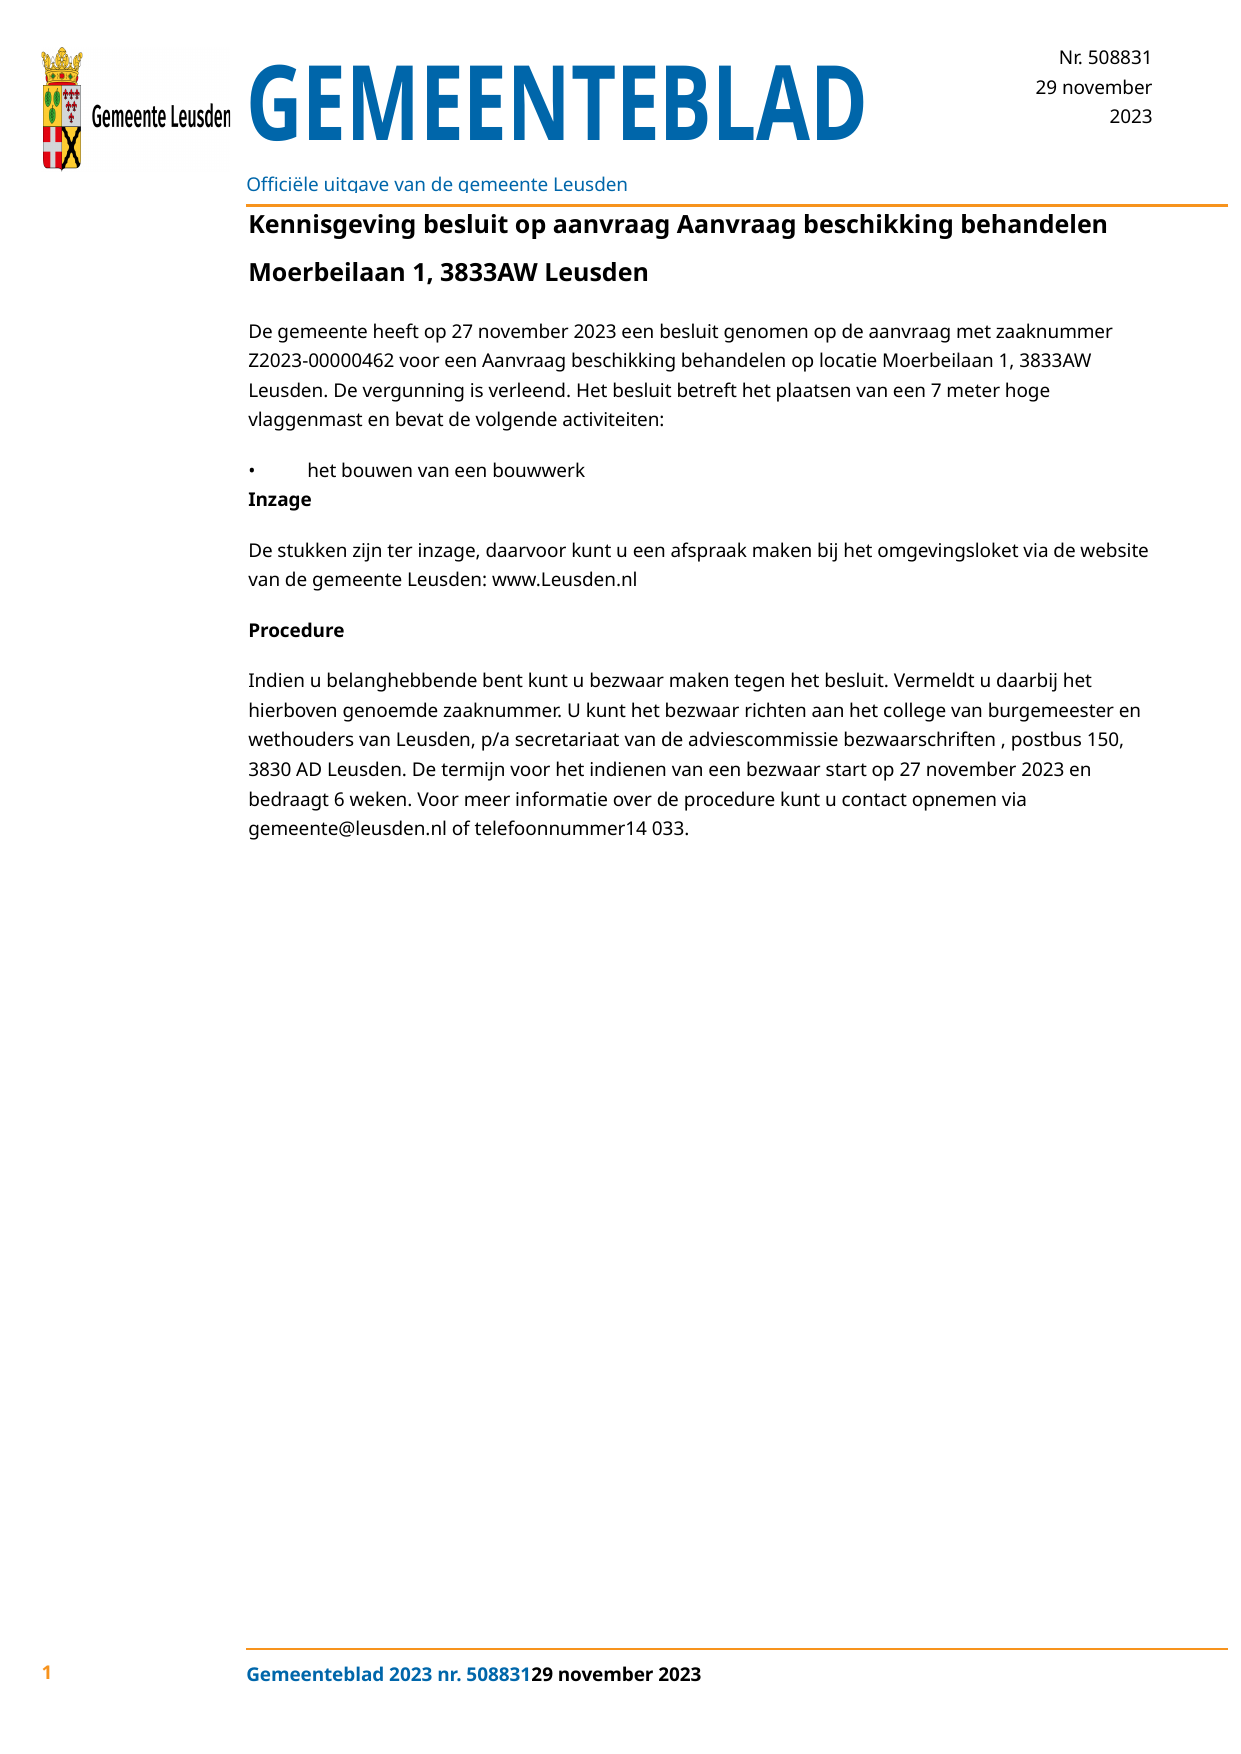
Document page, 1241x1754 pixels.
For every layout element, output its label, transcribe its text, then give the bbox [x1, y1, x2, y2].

text Inzage [248, 487, 1152, 512]
text Procedure [248, 617, 1152, 643]
text Kennisgeving besluit op aanvraag Aanvraag beschikking behandelen Moerbeilaan 1, 3833AW Leusden [248, 207, 1152, 288]
text De stukken zijn ter inzage, daarvoor kunt u een afspraak maken bij het omgevingsloket via de website van de gemeente Leusden: www.Leusden.nl [248, 537, 1152, 592]
picture [41, 47, 231, 172]
list het bouwen van een bouwwerk [248, 457, 1152, 483]
text Indien u belanghebbende bent kunt u bezwaar maken tegen het besluit. Vermeldt u daarbij het hierboven genoemde zaaknummer. U kunt het bezwaar richten aan het college van burgemeester en wethouders van Leusden, p/a secretariaat van de adviescommissie bezwaarschriften , postbus 150, 3830 AD Leusden. De termijn voor het indienen van een bezwaar start op 27 november 2023 en bedraagt 6 weken. Voor meer informatie over de procedure kunt u contact opnemen via gemeente@leusden.nl of telefoonnummer14 033. [248, 667, 1152, 841]
text De gemeente heeft op 27 november 2023 een besluit genomen op de aanvraag met zaaknummer Z2023-00000462 voor een Aanvraag beschikking behandelen op locatie Moerbeilaan 1, 3833AW Leusden. De vergunning is verleend. Het besluit betreft het plaatsen van een 7 meter hoge vlaggenmast en bevat de volgende activiteiten: [248, 318, 1152, 432]
